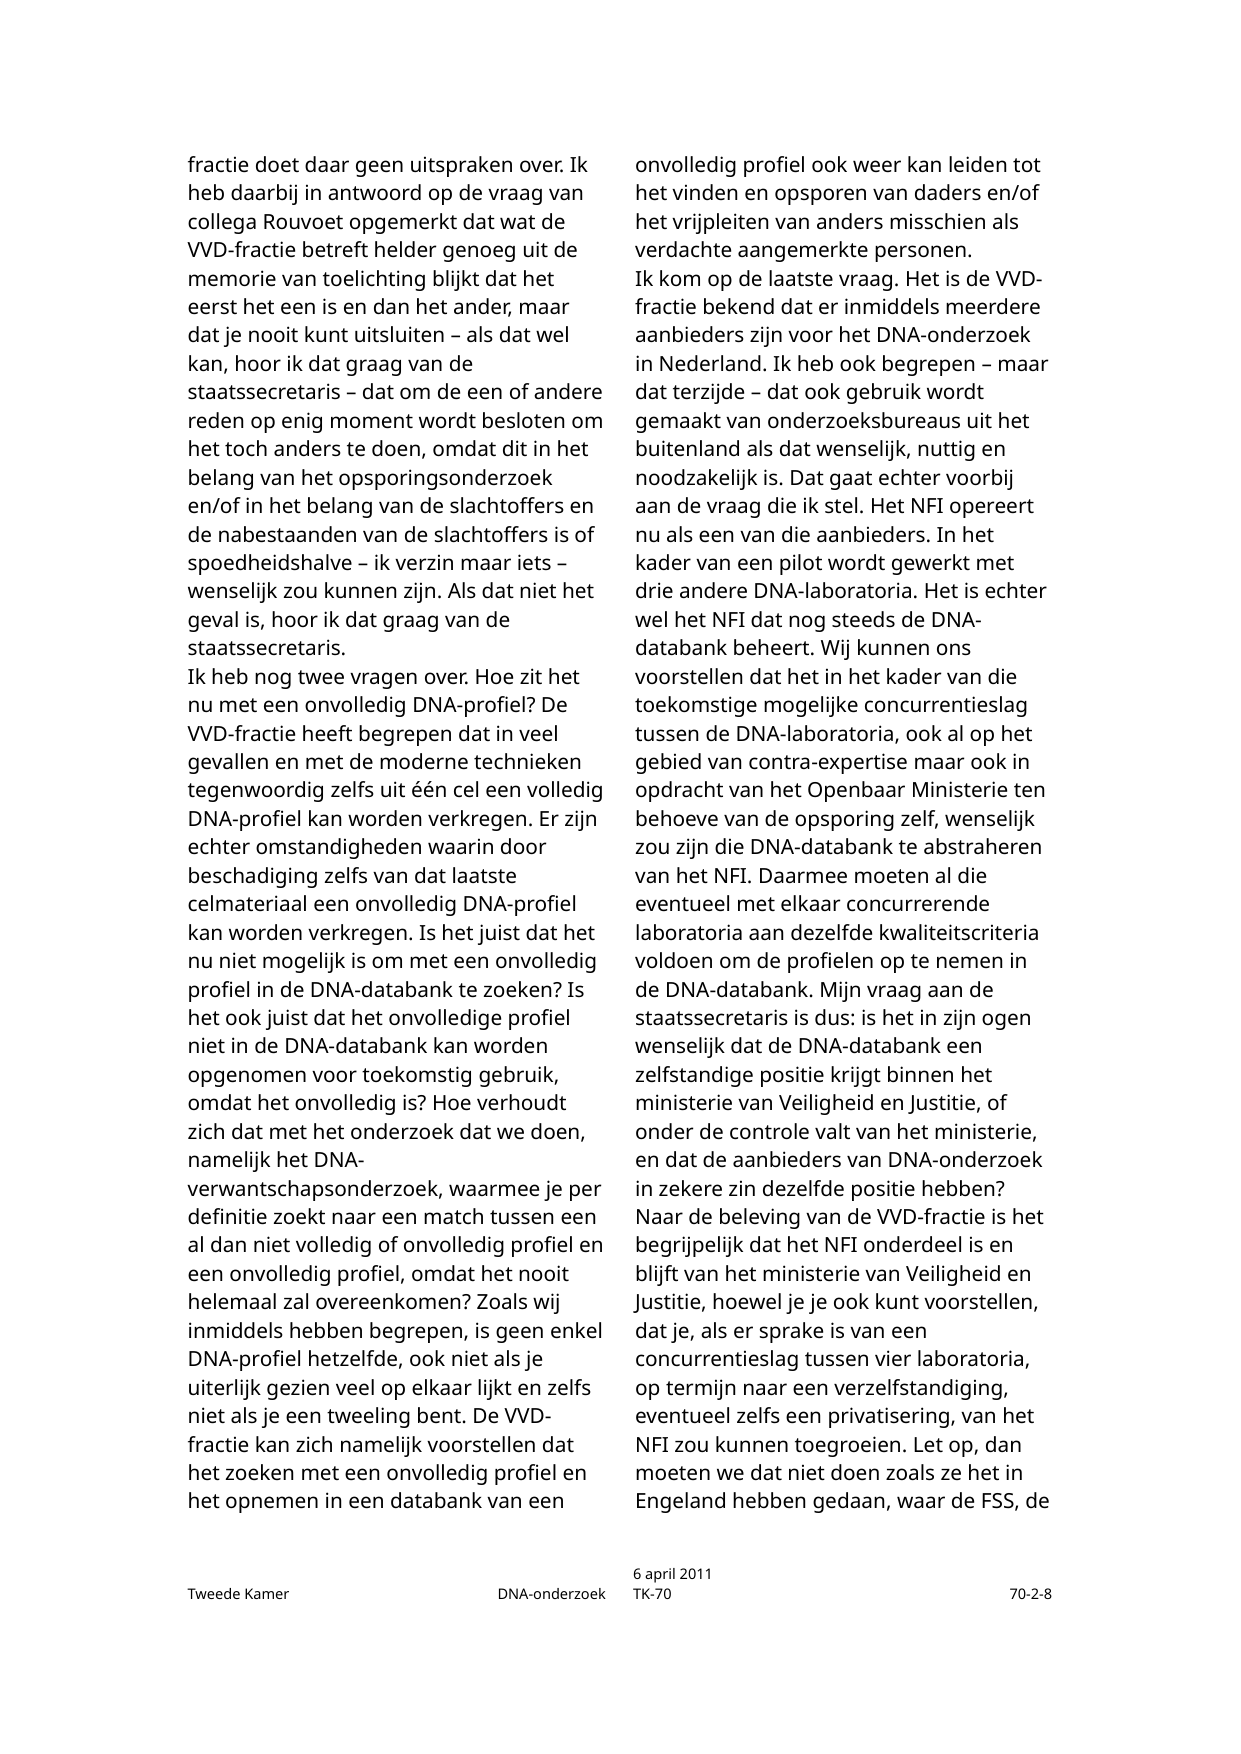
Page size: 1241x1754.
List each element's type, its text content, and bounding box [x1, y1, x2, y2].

text Ik heb nog twee vragen over. Hoe zit het nu met een onvolledig DNA-profiel? De VVD-fractie heeft begrepen dat in veel gevallen en met de moderne technieken tegenwoordig zelfs uit één cel een volledig DNA-profiel kan worden verkregen. Er zijn echter omstandigheden waarin door beschadiging zelfs van dat laatste celmateriaal een onvolledig DNA-profiel kan worden verkregen. Is het juist dat het nu niet mogelijk is om met een onvolledig profiel in de DNA-databank te zoeken? Is het ook juist dat het onvolledige profiel niet in de DNA-databank kan worden opgenomen voor toekomstig gebruik, omdat het onvolledig is? Hoe verhoudt zich dat met het onderzoek dat we doen, namelijk het DNA-verwantschapsonderzoek, waarmee je per definitie zoekt naar een match tussen een al dan niet volledig of onvolledig profiel en een onvolledig profiel, omdat het nooit helemaal zal overeenkomen? Zoals wij inmiddels hebben begrepen, is geen enkel DNA-profiel hetzelfde, ook niet als je uiterlijk gezien veel op elkaar lijkt en zelfs niet als je een tweeling bent. De VVD-fractie kan zich namelijk voorstellen dat het zoeken met een onvolledig profiel en het opnemen in een databank van een [187, 662, 605, 1515]
text Ik kom op de laatste vraag. Het is de VVD-fractie bekend dat er inmiddels meerdere aanbieders zijn voor het DNA-onderzoek in Nederland. Ik heb ook begrepen – maar dat terzijde – dat ook gebruik wordt gemaakt van onderzoeksbureaus uit het buitenland als dat wenselijk, nuttig en noodzakelijk is. Dat gaat echter voorbij aan de vraag die ik stel. Het NFI opereert nu als een van die aanbieders. In het kader van een pilot wordt gewerkt met drie andere DNA-laboratoria. Het is echter wel het NFI dat nog steeds de DNA-databank beheert. Wij kunnen ons voorstellen dat het in het kader van die toekomstige mogelijke concurrentieslag tussen de DNA-laboratoria, ook al op het gebied van contra-expertise maar ook in opdracht van het Openbaar Ministerie ten behoeve van de opsporing zelf, wenselijk zou zijn die DNA-databank te abstraheren van het NFI. Daarmee moeten al die eventueel met elkaar concurrerende laboratoria aan dezelfde kwaliteitscriteria voldoen om de profielen op te nemen in de DNA-databank. Mijn vraag aan de staatssecretaris is dus: is het in zijn ogen wenselijk dat de DNA-databank een zelfstandige positie krijgt binnen het ministerie van Veiligheid en Justitie, of onder de controle valt van het ministerie, en dat de aanbieders van DNA-onderzoek in zekere zin dezelfde positie hebben? Naar de beleving van de VVD-fractie is het begrijpelijk dat het NFI onderdeel is en blijft van het ministerie van Veiligheid en Justitie, hoewel je je ook kunt voorstellen, dat je, als er sprake is van een concurrentieslag tussen vier laboratoria, op termijn naar een verzelfstandiging, eventueel zelfs een privatisering, van het NFI zou kunnen toegroeien. Let op, dan moeten we dat niet doen zoals ze het in Engeland hebben gedaan, waar de FSS, de [635, 264, 1053, 1515]
text fractie doet daar geen uitspraken over. Ik heb daarbij in antwoord op de vraag van collega Rouvoet opgemerkt dat wat de VVD-fractie betreft helder genoeg uit de memorie van toelichting blijkt dat het eerst het een is en dan het ander, maar dat je nooit kunt uitsluiten – als dat wel kan, hoor ik dat graag van de staatssecretaris – dat om de een of andere reden op enig moment wordt besloten om het toch anders te doen, omdat dit in het belang van het opsporingsonderzoek en/of in het belang van de slachtoffers en de nabestaanden van de slachtoffers is of spoedheidshalve – ik verzin maar iets – wenselijk zou kunnen zijn. Als dat niet het geval is, hoor ik dat graag van de staatssecretaris. [187, 150, 605, 662]
text onvolledig profiel ook weer kan leiden tot het vinden en opsporen van daders en/of het vrijpleiten van anders misschien als verdachte aangemerkte personen. [635, 150, 1053, 264]
